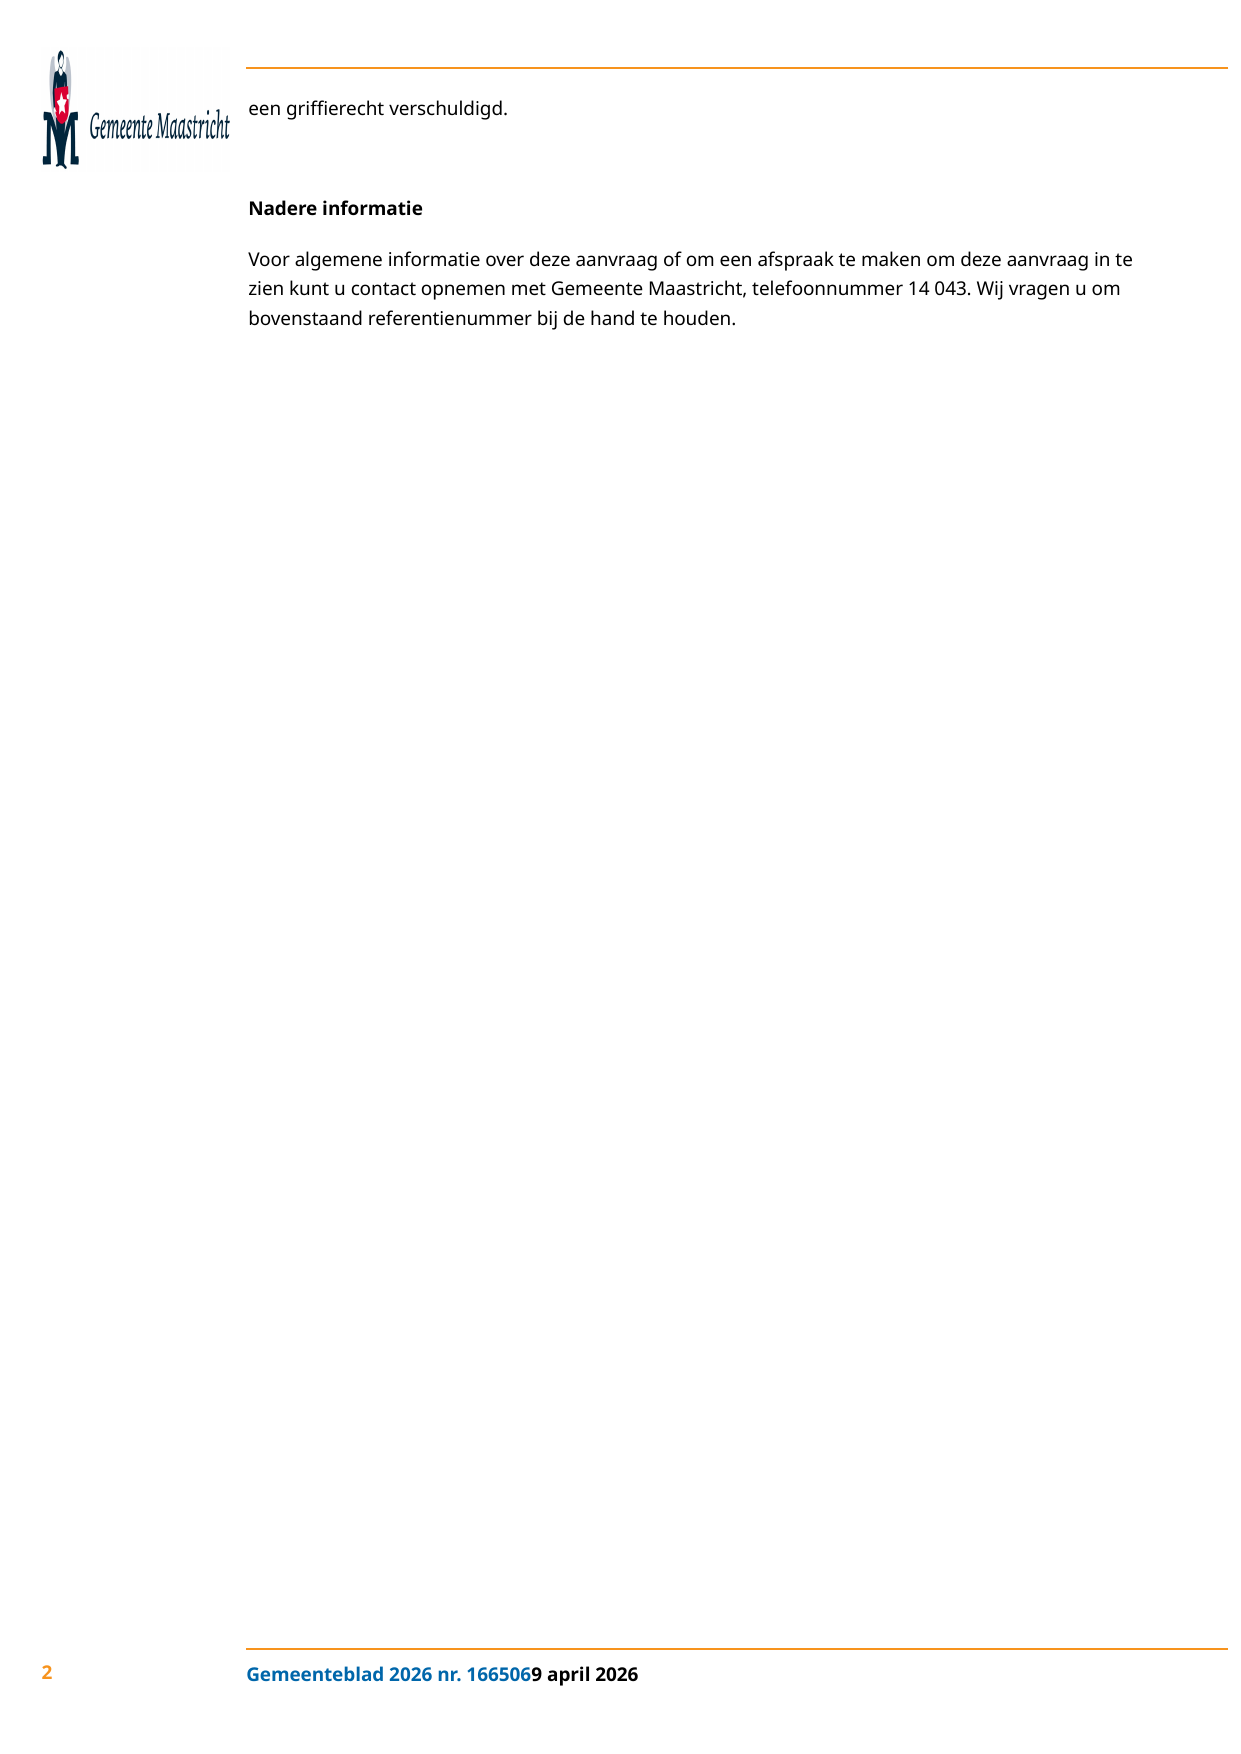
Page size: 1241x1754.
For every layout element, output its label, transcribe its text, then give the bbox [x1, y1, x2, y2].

text Voor algemene informatie over deze aanvraag of om een afspraak te maken om deze aanvraag in te zien kunt u contact opnemen met Gemeente Maastricht, telefoonnummer 14 043. Wij vragen u om bovenstaand referentienummer bij de hand te houden. [248, 246, 1152, 331]
text een griffierecht verschuldigd. [248, 95, 1152, 121]
picture [41, 47, 231, 172]
text Nadere informatie [248, 196, 1152, 221]
